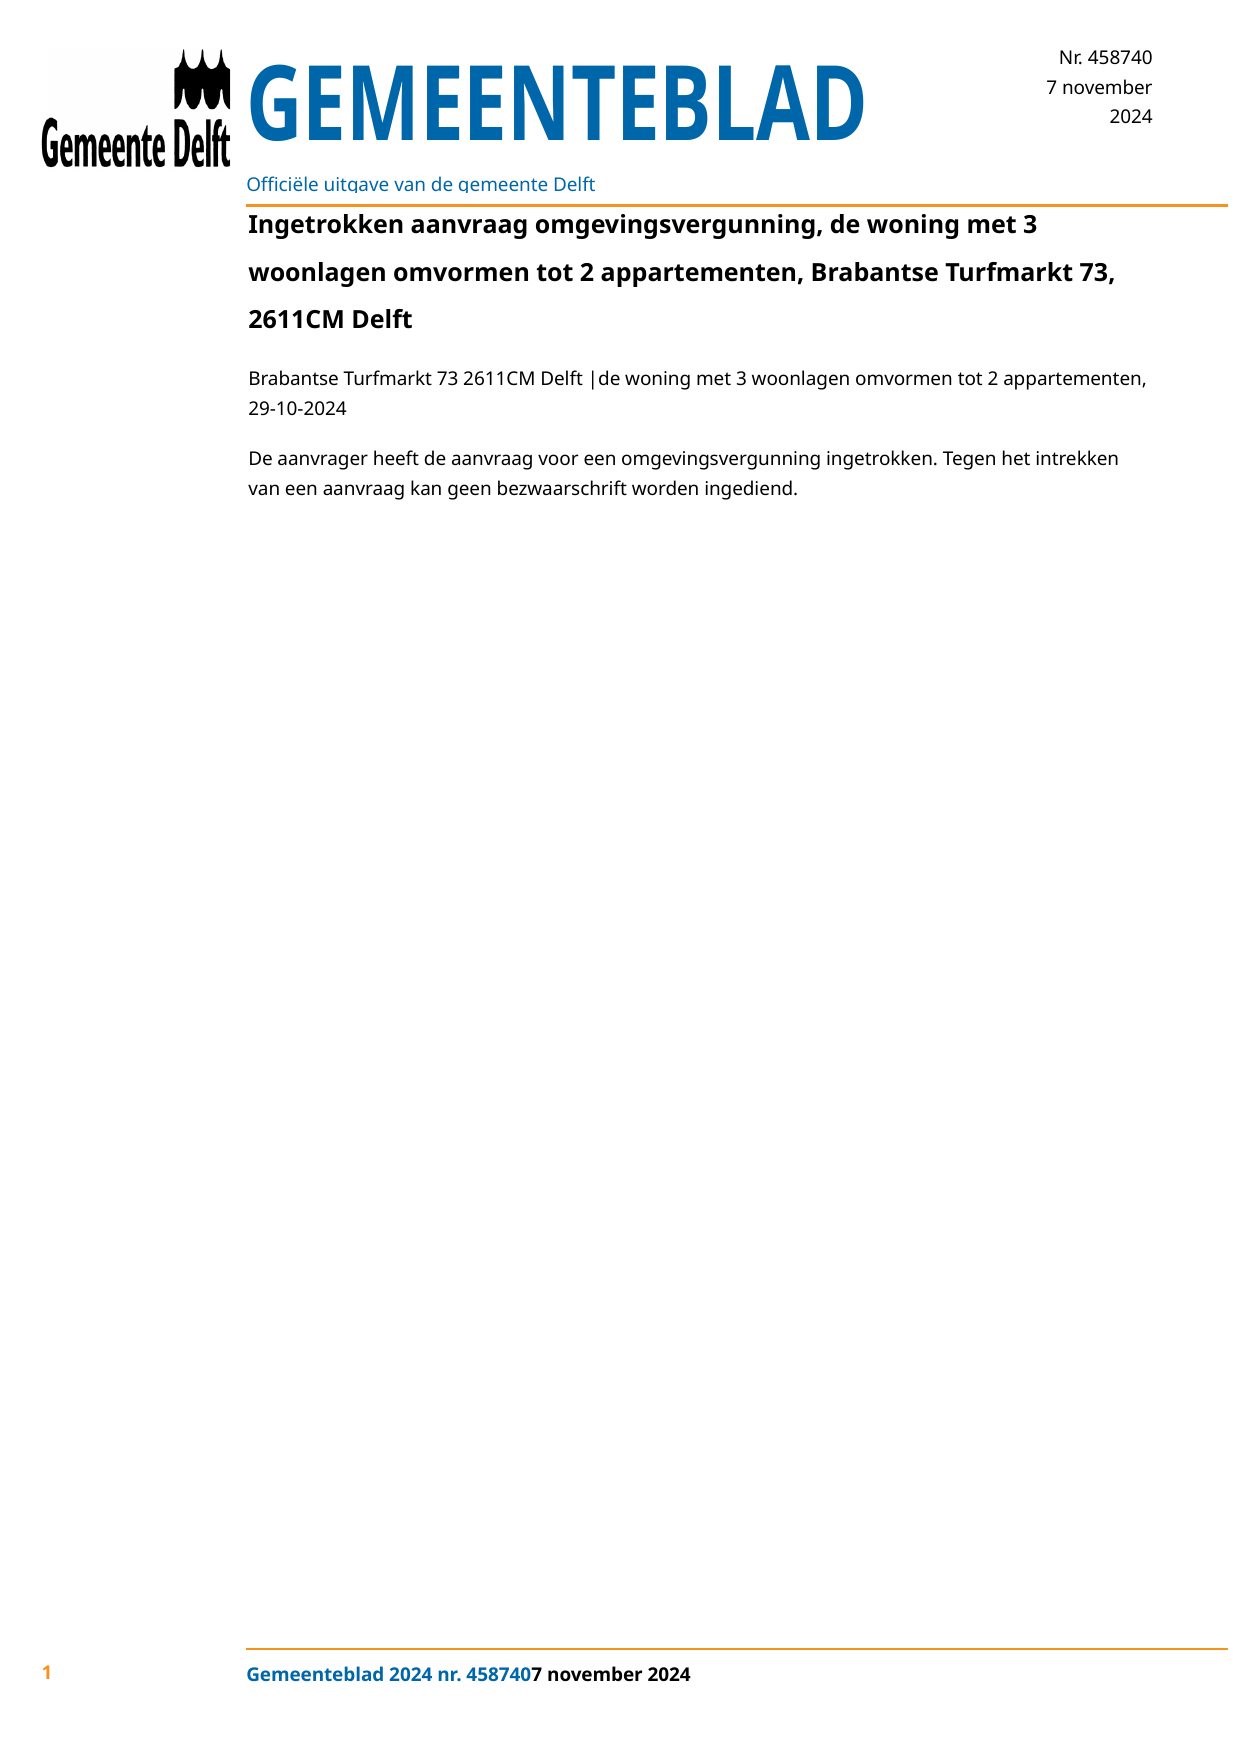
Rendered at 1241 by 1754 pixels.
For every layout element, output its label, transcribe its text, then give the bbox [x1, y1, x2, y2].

text Ingetrokken aanvraag omgevingsvergunning, de woning met 3 woonlagen omvormen tot 2 appartementen, Brabantse Turfmarkt 73, 2611CM Delft [248, 207, 1152, 336]
text Brabantse Turfmarkt 73 2611CM Delft |de woning met 3 woonlagen omvormen tot 2 appartementen, 29-10-2024 [248, 366, 1152, 421]
picture [41, 47, 231, 172]
text De aanvrager heeft de aanvraag voor een omgevingsvergunning ingetrokken. Tegen het intrekken van een aanvraag kan geen bezwaarschrift worden ingediend. [248, 446, 1152, 501]
